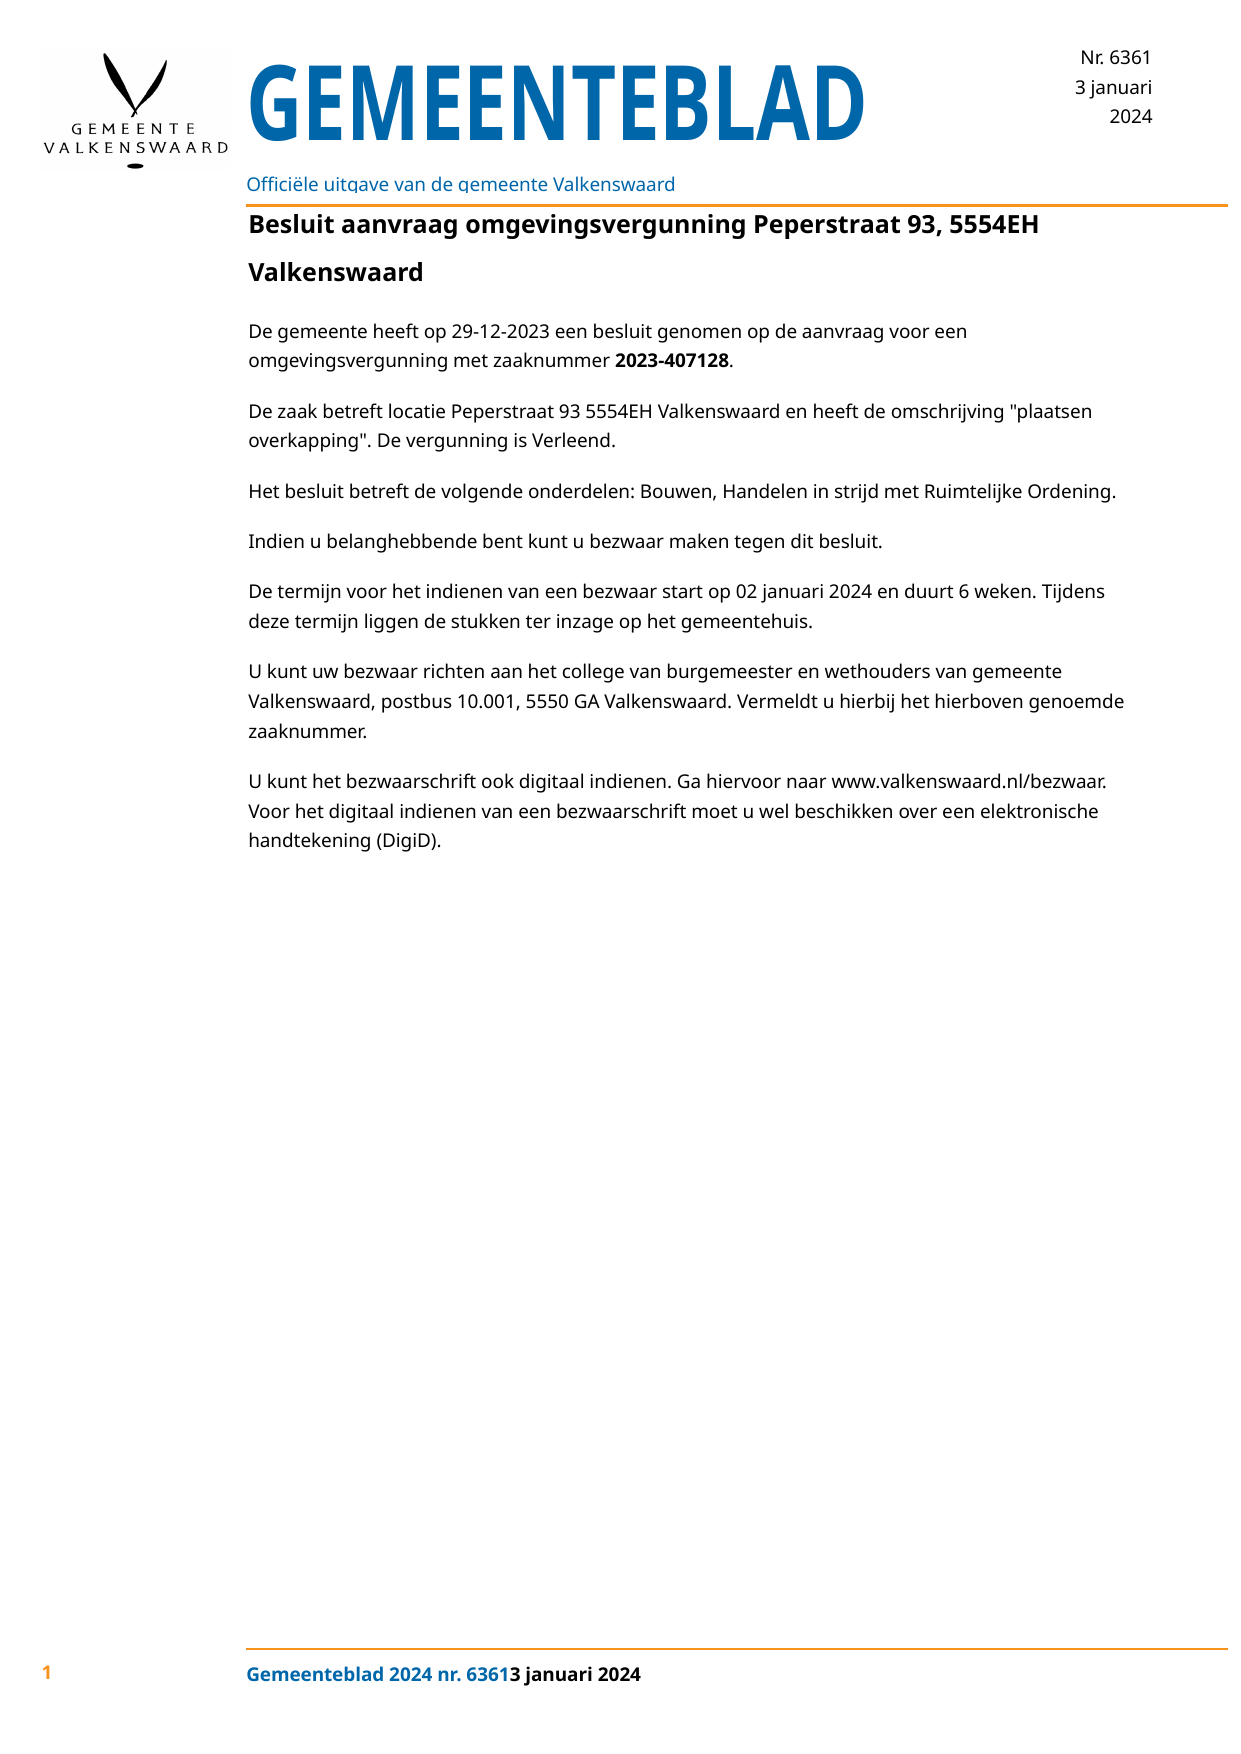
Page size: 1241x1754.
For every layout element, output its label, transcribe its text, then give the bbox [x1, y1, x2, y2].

text De termijn voor het indienen van een bezwaar start op 02 januari 2024 en duurt 6 weken. Tijdens deze termijn liggen de stukken ter inzage op het gemeentehuis. [248, 579, 1152, 634]
text Besluit aanvraag omgevingsvergunning Peperstraat 93, 5554EH Valkenswaard [248, 207, 1152, 288]
text De zaak betreft locatie Peperstraat 93 5554EH Valkenswaard en heeft de omschrijving "plaatsen overkapping". De vergunning is Verleend. [248, 398, 1152, 453]
text De gemeente heeft op 29-12-2023 een besluit genomen op de aanvraag voor een omgevingsvergunning met zaaknummer 2023-407128. [248, 318, 1152, 373]
text U kunt het bezwaarschrift ook digitaal indienen. Ga hiervoor naar www.valkenswaard.nl/bezwaar. Voor het digitaal indienen van een bezwaarschrift moet u wel beschikken over een elektronische handtekening (DigiD). [248, 768, 1152, 853]
text Het besluit betreft de volgende onderdelen: Bouwen, Handelen in strijd met Ruimtelijke Ordening. [248, 478, 1152, 504]
text U kunt uw bezwaar richten aan het college van burgemeester en wethouders van gemeente Valkenswaard, postbus 10.001, 5550 GA Valkenswaard. Vermeldt u hierbij het hierboven genoemde zaaknummer. [248, 659, 1152, 744]
picture [41, 47, 231, 172]
text Indien u belanghebbende bent kunt u bezwaar maken tegen dit besluit. [248, 528, 1152, 554]
